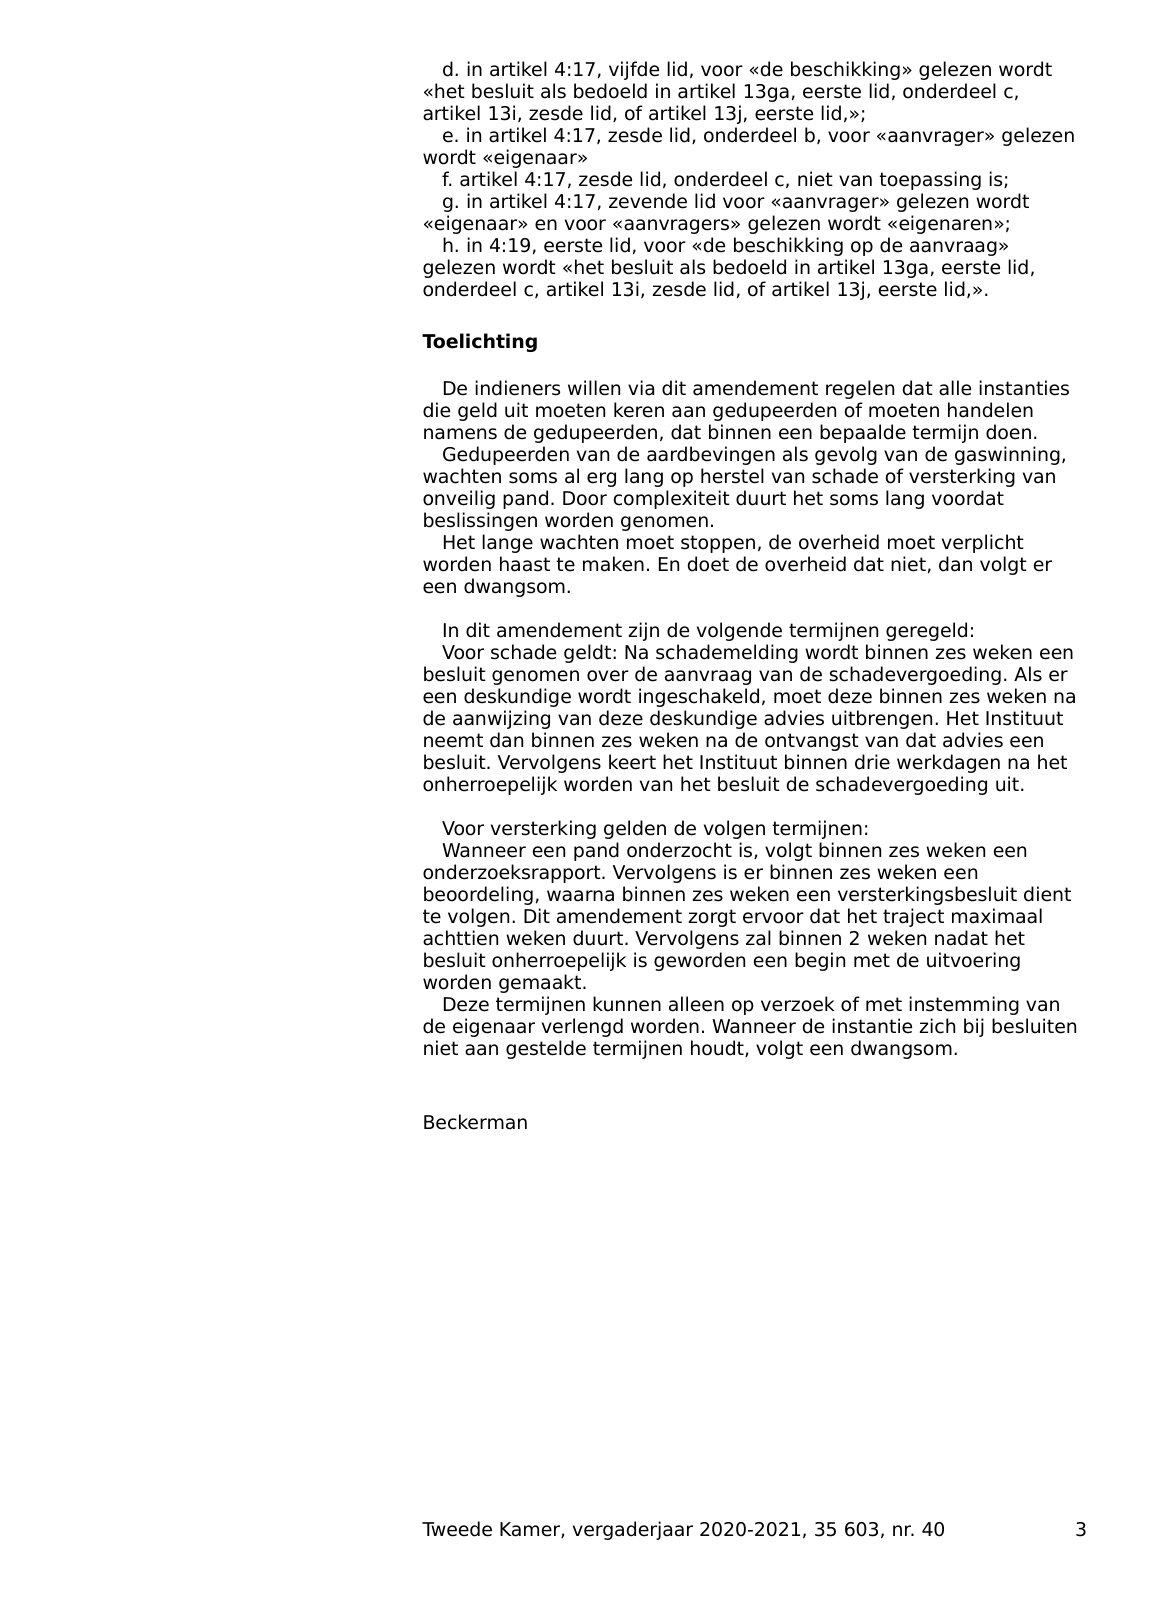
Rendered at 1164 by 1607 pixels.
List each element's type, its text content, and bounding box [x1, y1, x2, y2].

text g. in artikel 4:17, zevende lid voor «aanvrager» gelezen wordt «eigenaar» en voor «aanvragers» gelezen wordt «eigenaren»; [422, 191, 1087, 235]
text Wanneer een pand onderzocht is, volgt binnen zes weken een onderzoeksrapport. Vervolgens is er binnen zes weken een beoordeling, waarna binnen zes weken een versterkingsbesluit dient te volgen. Dit amendement zorgt ervoor dat het traject maximaal achttien weken duurt. Vervolgens zal binnen 2 weken nadat het besluit onherroepelijk is geworden een begin met de uitvoering worden gemaakt. [422, 840, 1087, 994]
text h. in 4:19, eerste lid, voor «de beschikking op de aanvraag» gelezen wordt «het besluit als bedoeld in artikel 13ga, eerste lid, onderdeel c, artikel 13i, zesde lid, of artikel 13j, eerste lid,». [422, 235, 1087, 301]
text In dit amendement zijn de volgende termijnen geregeld: [422, 620, 1087, 642]
subtitle Toelichting [422, 331, 1087, 353]
text Beckerman [422, 1089, 1087, 1133]
text Gedupeerden van de aardbevingen als gevolg van de gaswinning, wachten soms al erg lang op herstel van schade of versterking van onveilig pand. Door complexiteit duurt het soms lang voordat beslissingen worden genomen. [422, 444, 1087, 532]
text e. in artikel 4:17, zesde lid, onderdeel b, voor «aanvrager» gelezen wordt «eigenaar» [422, 125, 1087, 169]
text Voor schade geldt: Na schademelding wordt binnen zes weken een besluit genomen over de aanvraag van de schadevergoeding. Als er een deskundige wordt ingeschakeld, moet deze binnen zes weken na de aanwijzing van deze deskundige advies uitbrengen. Het Instituut neemt dan binnen zes weken na de ontvangst van dat advies een besluit. Vervolgens keert het Instituut binnen drie werkdagen na het onherroepelijk worden van het besluit de schadevergoeding uit. [422, 642, 1087, 796]
text Deze termijnen kunnen alleen op verzoek of met instemming van de eigenaar verlengd worden. Wanneer de instantie zich bij besluiten niet aan gestelde termijnen houdt, volgt een dwangsom. [422, 994, 1087, 1059]
text f. artikel 4:17, zesde lid, onderdeel c, niet van toepassing is; [422, 169, 1087, 191]
text Voor versterking gelden de volgen termijnen: [422, 818, 1087, 840]
text Het lange wachten moet stoppen, de overheid moet verplicht worden haast te maken. En doet de overheid dat niet, dan volgt er een dwangsom. [422, 532, 1087, 598]
text d. in artikel 4:17, vijfde lid, voor «de beschikking» gelezen wordt «het besluit als bedoeld in artikel 13ga, eerste lid, onderdeel c, artikel 13i, zesde lid, of artikel 13j, eerste lid,»; [422, 59, 1087, 125]
text De indieners willen via dit amendement regelen dat alle instanties die geld uit moeten keren aan gedupeerden of moeten handelen namens de gedupeerden, dat binnen een bepaalde termijn doen. [422, 378, 1087, 444]
